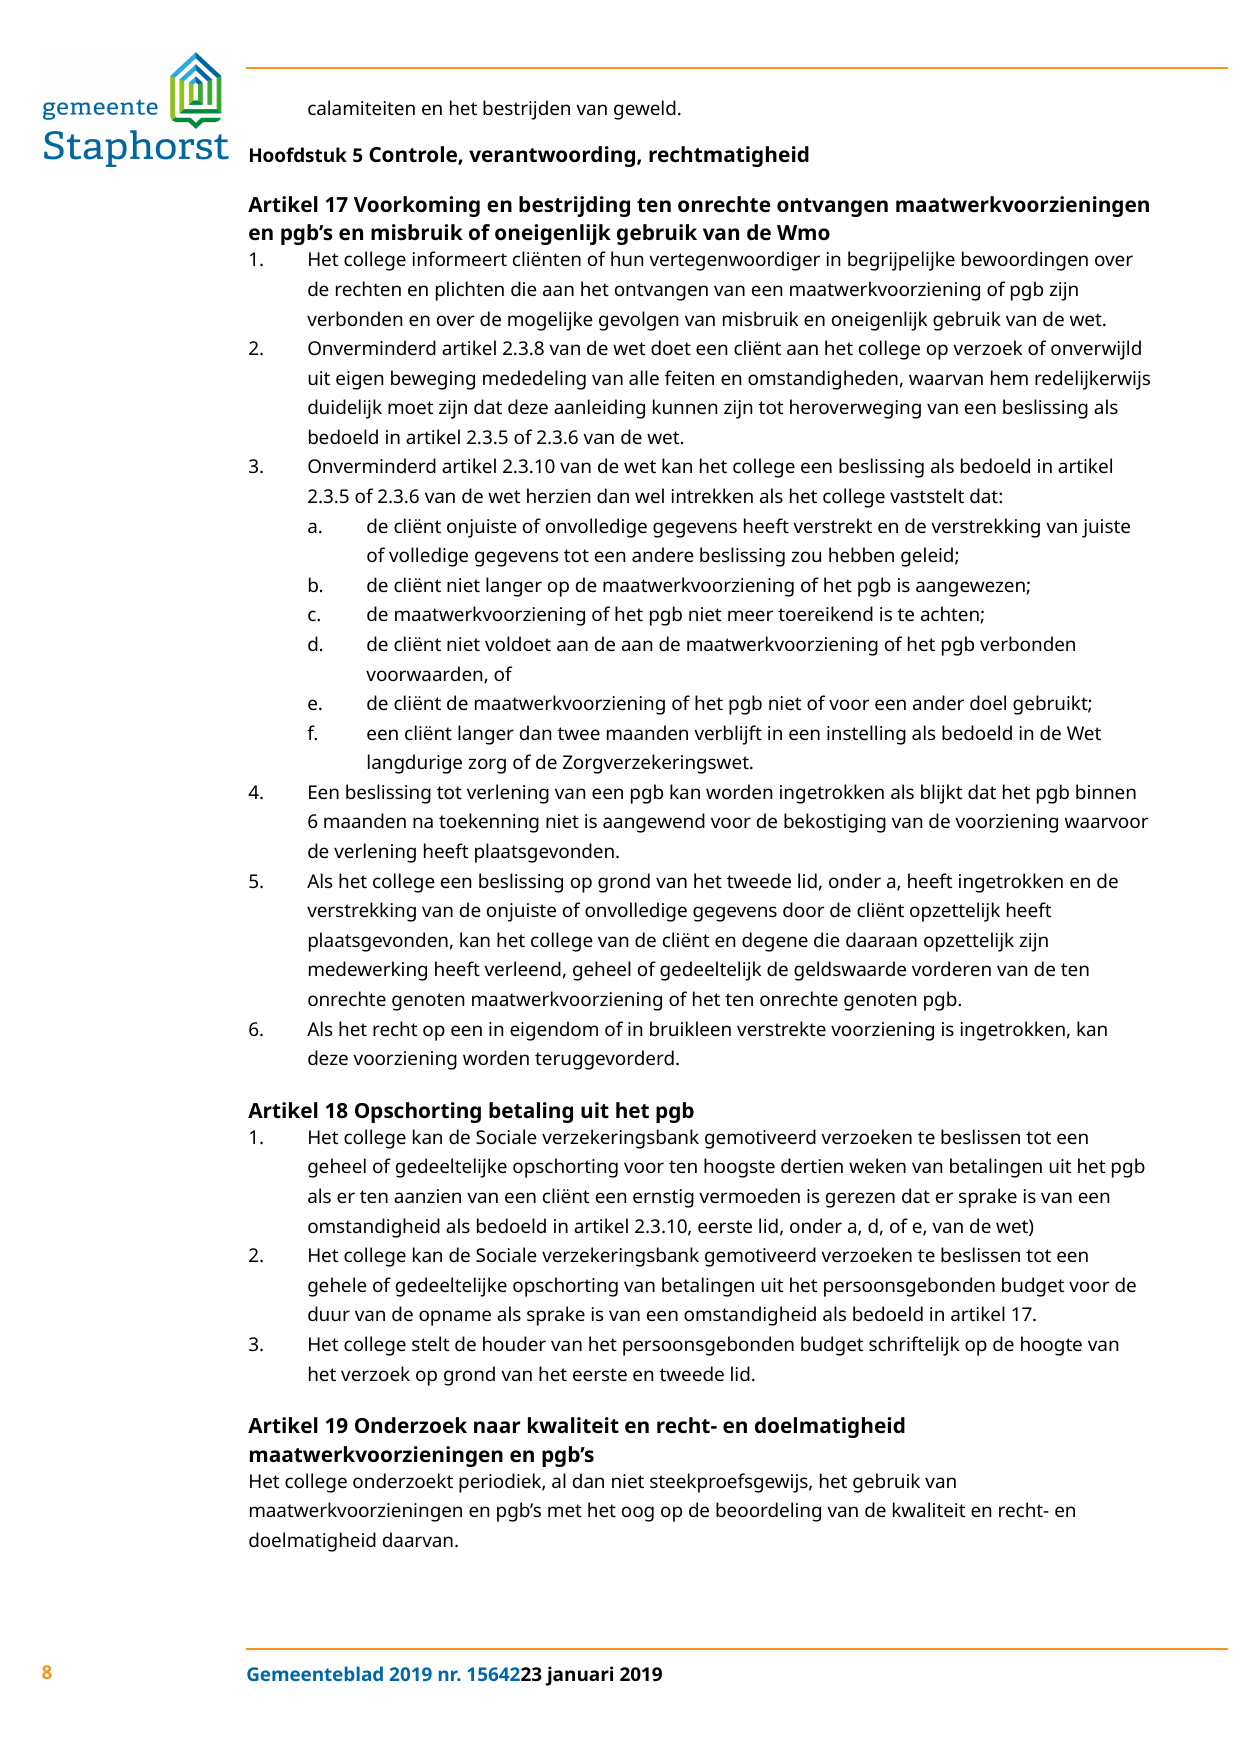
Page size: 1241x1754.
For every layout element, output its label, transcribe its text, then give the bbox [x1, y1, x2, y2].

list Onverminderd artikel 2.3.10 van de wet kan het college een beslissing als bedoeld in artikel 2.3.5 of 2.3.6 van de wet herzien dan wel intrekken als het college vaststelt dat: [248, 454, 1152, 509]
list een cliënt langer dan twee maanden verblijft in een instelling als bedoeld in de Wet langdurige zorg of de Zorgverzekeringswet. [307, 720, 1152, 775]
list Een beslissing tot verlening van een pgb kan worden ingetrokken als blijkt dat het pgb binnen 6 maanden na toekenning niet is aangewend voor de bekostiging van de voorziening waarvoor de verlening heeft plaatsgevonden. [248, 779, 1152, 864]
text Hoofdstuk 5 Controle, verantwoording, rechtmatigheid [248, 140, 1152, 169]
picture [41, 47, 231, 172]
list de cliënt de maatwerkvoorziening of het pgb niet of voor een ander doel gebruikt; [307, 690, 1152, 716]
text Het college onderzoekt periodiek, al dan niet steekproefsgewijs, het gebruik van maatwerkvoorzieningen en pgb’s met het oog op de beoordeling van de kwaliteit en recht- en doelmatigheid daarvan. [248, 1468, 1152, 1553]
list de maatwerkvoorziening of het pgb niet meer toereikend is te achten; [307, 602, 1152, 627]
list Als het recht op een in eigendom of in bruikleen verstrekte voorziening is ingetrokken, kan deze voorziening worden teruggevorderd. [248, 1016, 1152, 1071]
list Het college stelt de houder van het persoonsgebonden budget schriftelijk op de hoogte van het verzoek op grond van het eerste en tweede lid. [248, 1331, 1152, 1387]
text Artikel 19 Onderzoek naar kwaliteit en recht- en doelmatigheid maatwerkvoorzieningen en pgb’s [248, 1411, 1152, 1468]
list Als het college een beslissing op grond van het tweede lid, onder a, heeft ingetrokken en de verstrekking van de onjuiste of onvolledige gegevens door de cliënt opzettelijk heeft plaatsgevonden, kan het college van de cliënt en degene die daaraan opzettelijk zijn medewerking heeft verleend, geheel of gedeeltelijk de geldswaarde vorderen van de ten onrechte genoten maatwerkvoorziening of het ten onrechte genoten pgb. [248, 868, 1152, 1012]
list de cliënt niet voldoet aan de aan de maatwerkvoorziening of het pgb verbonden voorwaarden, of [307, 631, 1152, 686]
list de cliënt niet langer op de maatwerkvoorziening of het pgb is aangewezen; [307, 572, 1152, 598]
text Artikel 18 Opschorting betaling uit het pgb [248, 1096, 1152, 1124]
list Het college informeert cliënten of hun vertegenwoordiger in begrijpelijke bewoordingen over de rechten en plichten die aan het ontvangen van een maatwerkvoorziening of pgb zijn verbonden en over de mogelijke gevolgen van misbruik en oneigenlijk gebruik van de wet. [248, 247, 1152, 331]
list calamiteiten en het bestrijden van geweld. [248, 95, 1152, 121]
list Het college kan de Sociale verzekeringsbank gemotiveerd verzoeken te beslissen tot een geheel of gedeeltelijke opschorting voor ten hoogste dertien weken van betalingen uit het pgb als er ten aanzien van een cliënt een ernstig vermoeden is gerezen dat er sprake is van een omstandigheid als bedoeld in artikel 2.3.10, eerste lid, onder a, d, of e, van de wet) [248, 1124, 1152, 1239]
list Onverminderd artikel 2.3.8 van de wet doet een cliënt aan het college op verzoek of onverwijld uit eigen beweging mededeling van alle feiten en omstandigheden, waarvan hem redelijkerwijs duidelijk moet zijn dat deze aanleiding kunnen zijn tot heroverweging van een beslissing als bedoeld in artikel 2.3.5 of 2.3.6 van de wet. [248, 335, 1152, 450]
text Artikel 17 Voorkoming en bestrijding ten onrechte ontvangen maatwerkvoorzieningen en pgb’s en misbruik of oneigenlijk gebruik van de Wmo [248, 190, 1152, 247]
list de cliënt onjuiste of onvolledige gegevens heeft verstrekt en de verstrekking van juiste of volledige gegevens tot een andere beslissing zou hebben geleid; [307, 513, 1152, 568]
list Het college kan de Sociale verzekeringsbank gemotiveerd verzoeken te beslissen tot een gehele of gedeeltelijke opschorting van betalingen uit het persoonsgebonden budget voor de duur van de opname als sprake is van een omstandigheid als bedoeld in artikel 17. [248, 1242, 1152, 1327]
